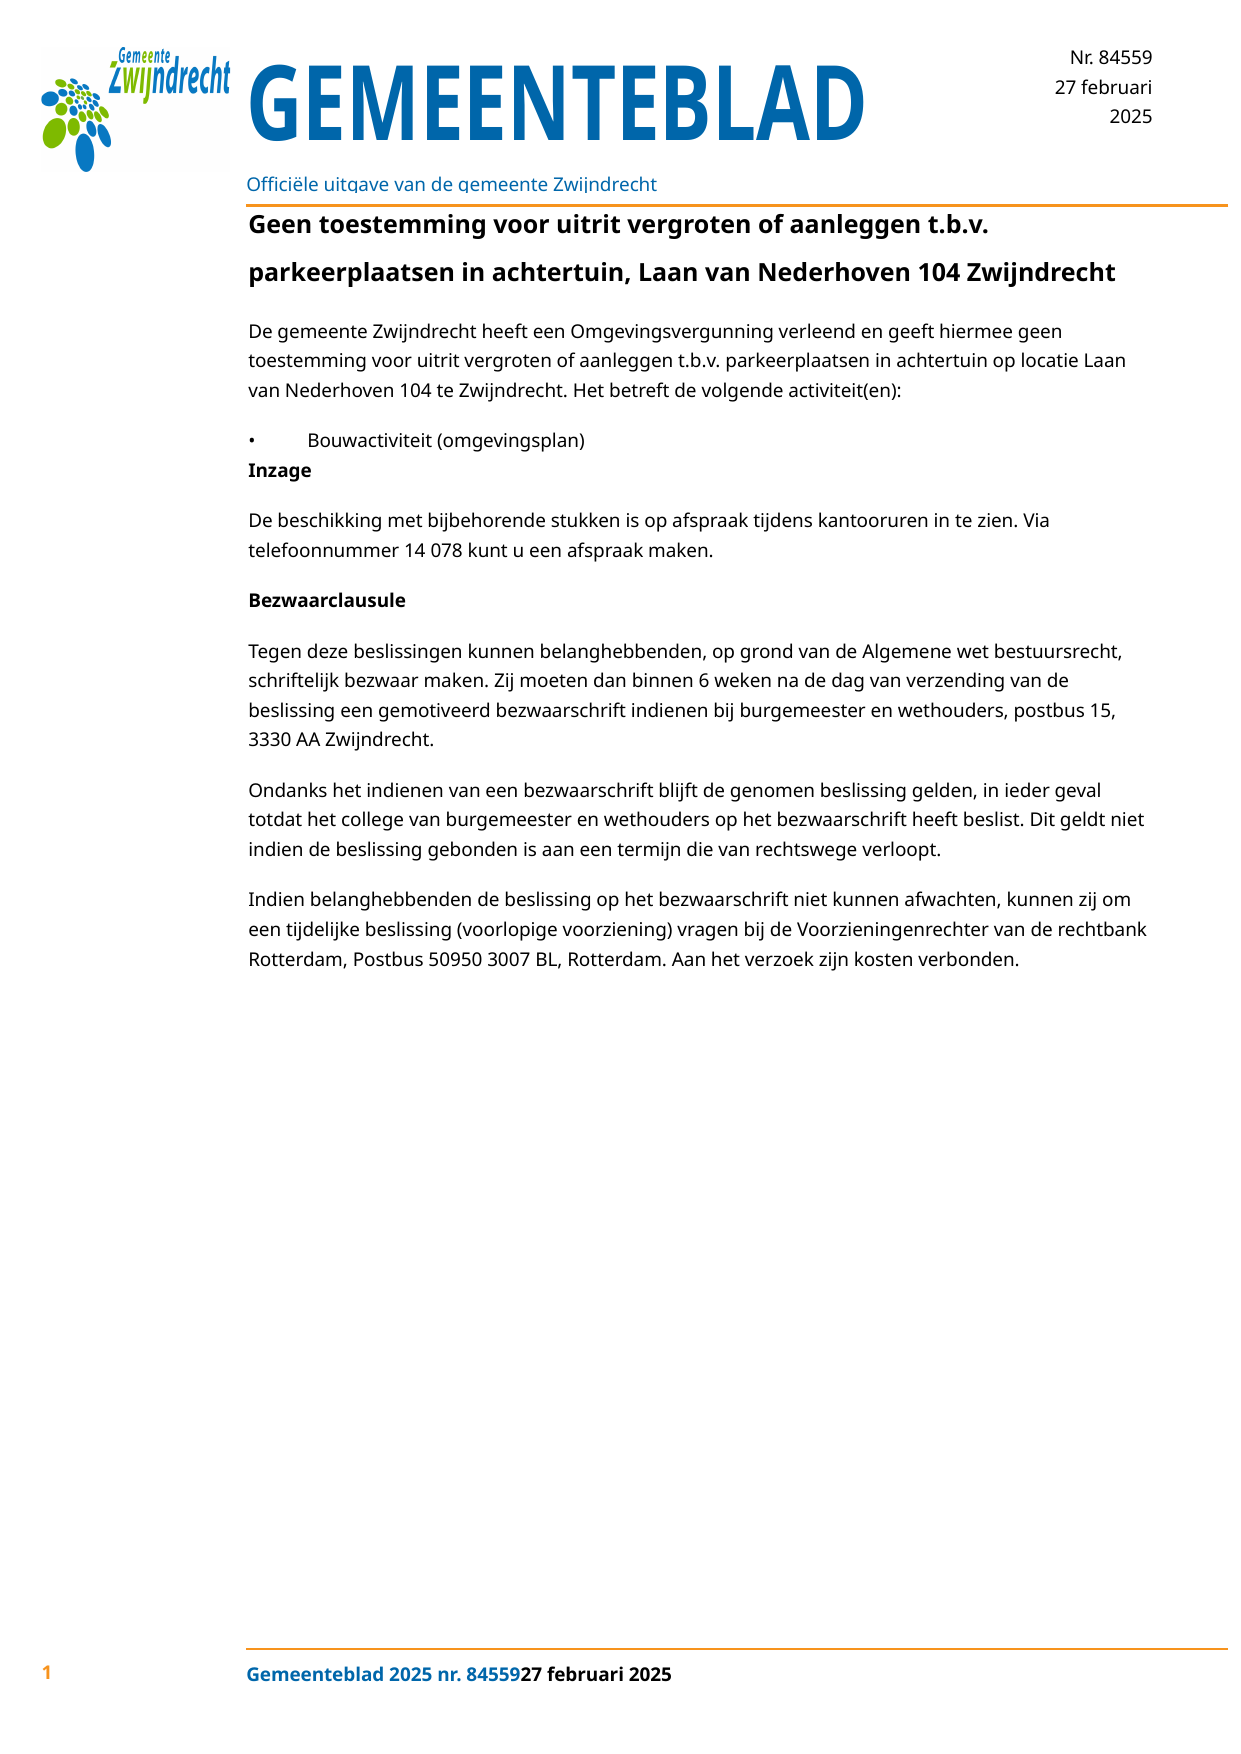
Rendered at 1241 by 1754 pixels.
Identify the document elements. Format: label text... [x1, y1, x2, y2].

picture [41, 47, 231, 172]
text Geen toestemming voor uitrit vergroten of aanleggen t.b.v. parkeerplaatsen in achtertuin, Laan van Nederhoven 104 Zwijndrecht [248, 207, 1152, 288]
text De gemeente Zwijndrecht heeft een Omgevingsvergunning verleend en geeft hiermee geen toestemming voor uitrit vergroten of aanleggen t.b.v. parkeerplaatsen in achtertuin op locatie Laan van Nederhoven 104 te Zwijndrecht. Het betreft de volgende activiteit(en): [248, 318, 1152, 403]
text De beschikking met bijbehorende stukken is op afspraak tijdens kantooruren in te zien. Via telefoonnummer 14 078 kunt u een afspraak maken. [248, 507, 1152, 563]
text Ondanks het indienen van een bezwaarschrift blijft de genomen beslissing gelden, in ieder geval totdat het college van burgemeester en wethouders op het bezwaarschrift heeft beslist. Dit geldt niet indien de beslissing gebonden is aan een termijn die van rechtswege verloopt. [248, 777, 1152, 862]
list Bouwactiviteit (omgevingsplan) [248, 427, 1152, 453]
text Tegen deze beslissingen kunnen belanghebbenden, op grond van de Algemene wet bestuursrecht, schriftelijk bezwaar maken. Zij moeten dan binnen 6 weken na de dag van verzending van de beslissing een gemotiveerd bezwaarschrift indienen bij burgemeester en wethouders, postbus 15, 3330 AA Zwijndrecht. [248, 638, 1152, 752]
text Indien belanghebbenden de beslissing op het bezwaarschrift niet kunnen afwachten, kunnen zij om een tijdelijke beslissing (voorlopige voorziening) vragen bij de Voorzieningenrechter van de rechtbank Rotterdam, Postbus 50950 3007 BL, Rotterdam. Aan het verzoek zijn kosten verbonden. [248, 887, 1152, 972]
text Bezwaarclausule [248, 587, 1152, 613]
text Inzage [248, 457, 1152, 483]
